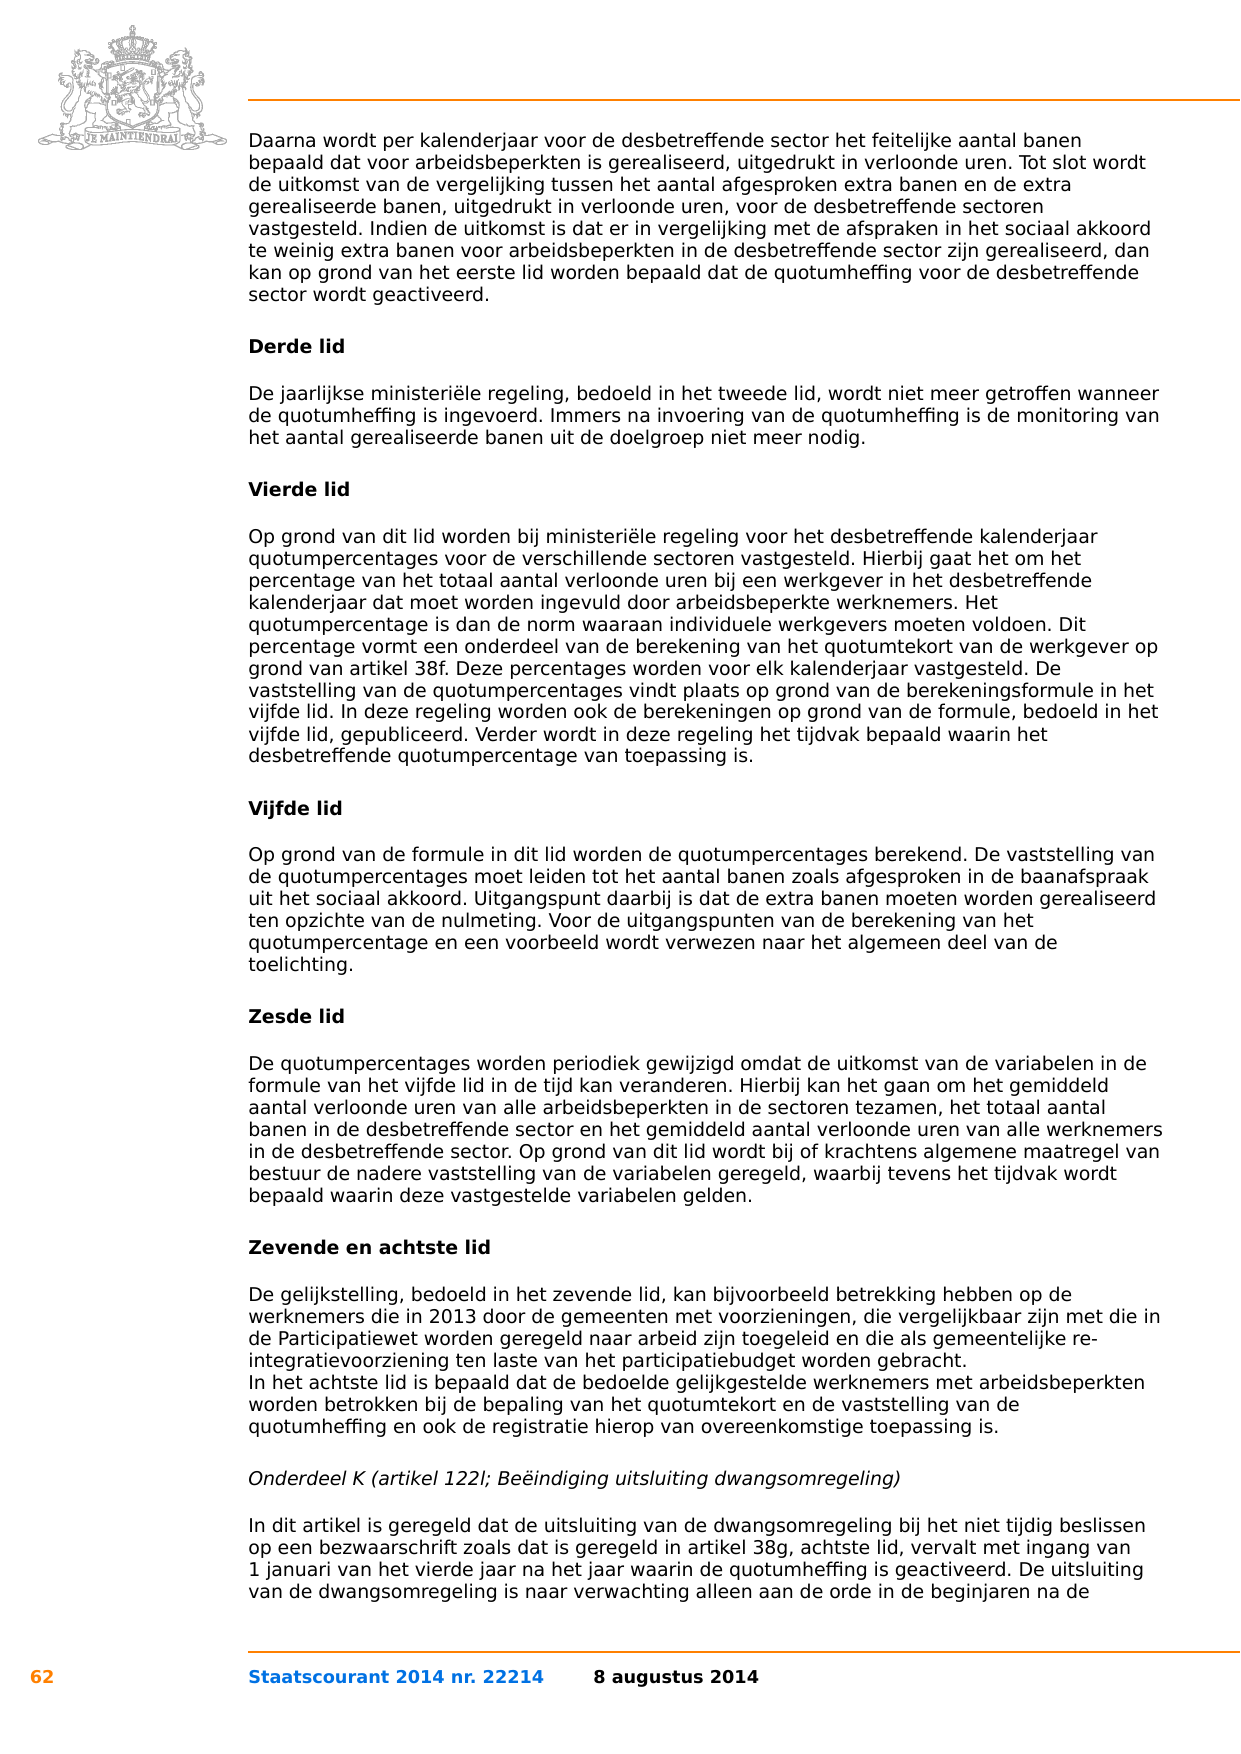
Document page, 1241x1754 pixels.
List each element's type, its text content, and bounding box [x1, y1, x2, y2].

subtitle Zesde lid [248, 1006, 1163, 1028]
subtitle Onderdeel K (artikel 122l; Beëindiging uitsluiting dwangsomregeling) [248, 1468, 1163, 1490]
subtitle Derde lid [248, 336, 1163, 358]
text De gelijkstelling, bedoeld in het zevende lid, kan bijvoorbeeld betrekking hebben op de werknemers die in 2013 door de gemeenten met voorzieningen, die vergelijkbaar zijn met die in de Participatiewet worden geregeld naar arbeid zijn toegeleid en die als gemeentelijke re- integratievoorziening ten laste van het participatiebudget worden gebracht. [248, 1284, 1163, 1372]
text De quotumpercentages worden periodiek gewijzigd omdat de uitkomst van de variabelen in de formule van het vijfde lid in de tijd kan veranderen. Hierbij kan het gaan om het gemiddeld aantal verloonde uren van alle arbeidsbeperkten in de sectoren tezamen, het totaal aantal banen in de desbetreffende sector en het gemiddeld aantal verloonde uren van alle werknemers in de desbetreffende sector. Op grond van dit lid wordt bij of krachtens algemene maatregel van bestuur de nadere vaststelling van de variabelen geregeld, waarbij tevens het tijdvak wordt bepaald waarin deze vastgestelde variabelen gelden. [248, 1053, 1163, 1207]
text In het achtste lid is bepaald dat de bedoelde gelijkgestelde werknemers met arbeidsbeperkten worden betrokken bij de bepaling van het quotumtekort en de vaststelling van de quotumheffing en ook de registratie hierop van overeenkomstige toepassing is. [248, 1372, 1163, 1438]
text De jaarlijkse ministeriële regeling, bedoeld in het tweede lid, wordt niet meer getroffen wanneer de quotumheffing is ingevoerd. Immers na invoering van de quotumheffing is de monitoring van het aantal gerealiseerde banen uit de doelgroep niet meer nodig. [248, 383, 1163, 449]
picture [38, 25, 227, 150]
text In dit artikel is geregeld dat de uitsluiting van de dwangsomregeling bij het niet tijdig beslissen op een bezwaarschrift zoals dat is geregeld in artikel 38g, achtste lid, vervalt met ingang van 1 januari van het vierde jaar na het jaar waarin de quotumheffing is geactiveerd. De uitsluiting van de dwangsomregeling is naar verwachting alleen aan de orde in de beginjaren na de [248, 1515, 1163, 1603]
subtitle Vijfde lid [248, 797, 1163, 819]
text Daarna wordt per kalenderjaar voor de desbetreffende sector het feitelijke aantal banen bepaald dat voor arbeidsbeperkten is gerealiseerd, uitgedrukt in verloonde uren. Tot slot wordt de uitkomst van de vergelijking tussen het aantal afgesproken extra banen en de extra gerealiseerde banen, uitgedrukt in verloonde uren, voor de desbetreffende sectoren vastgesteld. Indien de uitkomst is dat er in vergelijking met de afspraken in het sociaal akkoord te weinig extra banen voor arbeidsbeperkten in de desbetreffende sector zijn gerealiseerd, dan kan op grond van het eerste lid worden bepaald dat de quotumheffing voor de desbetreffende sector wordt geactiveerd. [248, 130, 1163, 306]
subtitle Vierde lid [248, 479, 1163, 501]
text Op grond van de formule in dit lid worden de quotumpercentages berekend. De vaststelling van de quotumpercentages moet leiden tot het aantal banen zoals afgesproken in de baanafspraak uit het sociaal akkoord. Uitgangspunt daarbij is dat de extra banen moeten worden gerealiseerd ten opzichte van de nulmeting. Voor de uitgangspunten van de berekening van het quotumpercentage en een voorbeeld wordt verwezen naar het algemeen deel van de toelichting. [248, 844, 1163, 976]
subtitle Zevende en achtste lid [248, 1237, 1163, 1259]
text Op grond van dit lid worden bij ministeriële regeling voor het desbetreffende kalenderjaar quotumpercentages voor de verschillende sectoren vastgesteld. Hierbij gaat het om het percentage van het totaal aantal verloonde uren bij een werkgever in het desbetreffende kalenderjaar dat moet worden ingevuld door arbeidsbeperkte werknemers. Het quotumpercentage is dan de norm waaraan individuele werkgevers moeten voldoen. Dit percentage vormt een onderdeel van de berekening van het quotumtekort van de werkgever op grond van artikel 38f. Deze percentages worden voor elk kalenderjaar vastgesteld. De vaststelling van de quotumpercentages vindt plaats op grond van de berekeningsformule in het vijfde lid. In deze regeling worden ook de berekeningen op grond van de formule, bedoeld in het vijfde lid, gepubliceerd. Verder wordt in deze regeling het tijdvak bepaald waarin het desbetreffende quotumpercentage van toepassing is. [248, 526, 1163, 767]
